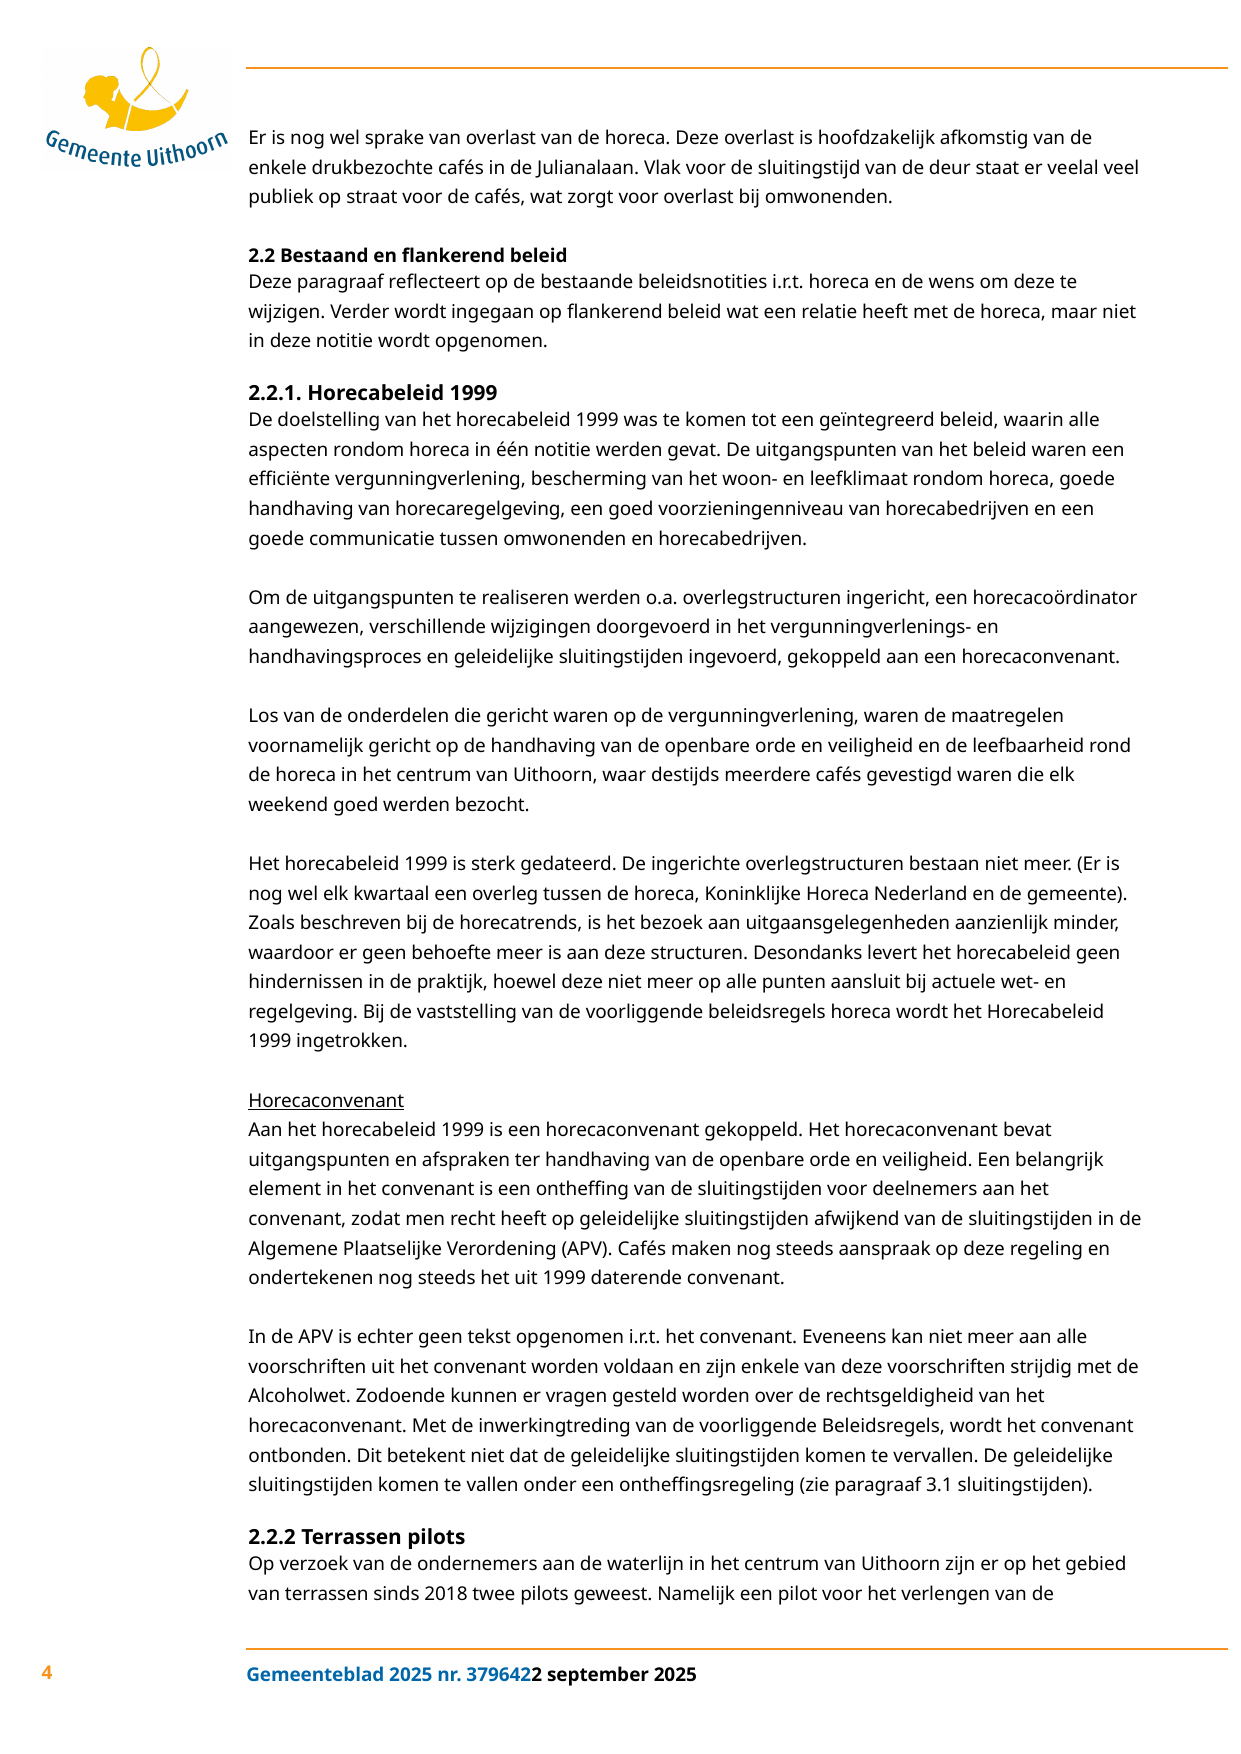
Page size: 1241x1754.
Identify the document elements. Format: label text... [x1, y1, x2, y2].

text De doelstelling van het horecabeleid 1999 was te komen tot een geïntegreerd beleid, waarin alle aspecten rondom horeca in één notitie werden gevat. De uitgangspunten van het beleid waren een efficiënte vergunningverlening, bescherming van het woon- en leefklimaat rondom horeca, goede handhaving van horecaregelgeving, een goed voorzieningenniveau van horecabedrijven en een goede communicatie tussen omwonenden en horecabedrijven. [248, 406, 1152, 551]
text Om de uitgangspunten te realiseren werden o.a. overlegstructuren ingericht, een horecacoördinator aangewezen, verschillende wijzigingen doorgevoerd in het vergunningverlenings- en handhavingsproces en geleidelijke sluitingstijden ingevoerd, gekoppeld aan een horecaconvenant. [248, 584, 1152, 669]
text Los van de onderdelen die gericht waren op de vergunningverlening, waren de maatregelen voornamelijk gericht op de handhaving van de openbare orde en veiligheid en de leefbaarheid rond de horeca in het centrum van Uithoorn, waar destijds meerdere cafés gevestigd waren die elk weekend goed werden bezocht. [248, 702, 1152, 817]
text Deze paragraaf reflecteert op de bestaande beleidsnotities i.r.t. horeca en de wens om deze te wijzigen. Verder wordt ingegaan op flankerend beleid wat een relatie heeft met de horeca, maar niet in deze notitie wordt opgenomen. [248, 268, 1152, 353]
text In de APV is echter geen tekst opgenomen i.r.t. het convenant. Eveneens kan niet meer aan alle voorschriften uit het convenant worden voldaan en zijn enkele van deze voorschriften strijdig met de Alcoholwet. Zodoende kunnen er vragen gesteld worden over de rechtsgeldigheid van het horecaconvenant. Met de inwerkingtreding van de voorliggende Beleidsregels, wordt het convenant ontbonden. Dit betekent niet dat de geleidelijke sluitingstijden komen te vervallen. De geleidelijke sluitingstijden komen te vallen onder een ontheffingsregeling (zie paragraaf 3.1 sluitingstijden). [248, 1323, 1152, 1497]
text Aan het horecabeleid 1999 is een horecaconvenant gekoppeld. Het horecaconvenant bevat uitgangspunten en afspraken ter handhaving van de openbare orde en veiligheid. Een belangrijk element in het convenant is een ontheffing van de sluitingstijden voor deelnemers aan het convenant, zodat men recht heeft op geleidelijke sluitingstijden afwijkend van de sluitingstijden in de Algemene Plaatselijke Verordening (APV). Cafés maken nog steeds aanspraak op deze regeling en ondertekenen nog steeds het uit 1999 daterende convenant. [248, 1116, 1152, 1290]
text 2.2.1. Horecabeleid 1999 [248, 378, 1152, 406]
text Op verzoek van de ondernemers aan de waterlijn in het centrum van Uithoorn zijn er op het gebied van terrassen sinds 2018 twee pilots geweest. Namelijk een pilot voor het verlengen van de [248, 1550, 1152, 1606]
picture [41, 47, 231, 172]
text Horecaconvenant [248, 1087, 1152, 1113]
text 2.2.2 Terrassen pilots [248, 1522, 1152, 1550]
text Het horecabeleid 1999 is sterk gedateerd. De ingerichte overlegstructuren bestaan niet meer. (Er is nog wel elk kwartaal een overleg tussen de horeca, Koninklijke Horeca Nederland en de gemeente). Zoals beschreven bij de horecatrends, is het bezoek aan uitgaansgelegenheden aanzienlijk minder, waardoor er geen behoefte meer is aan deze structuren. Desondanks levert het horecabeleid geen hindernissen in de praktijk, hoewel deze niet meer op alle punten aansluit bij actuele wet- en regelgeving. Bij de vaststelling van de voorliggende beleidsregels horeca wordt het Horecabeleid 1999 ingetrokken. [248, 850, 1152, 1053]
text Er is nog wel sprake van overlast van de horeca. Deze overlast is hoofdzakelijk afkomstig van de enkele drukbezochte cafés in de Julianalaan. Vlak voor de sluitingstijd van de deur staat er veelal veel publiek op straat voor de cafés, wat zorgt voor overlast bij omwonenden. [248, 124, 1152, 209]
text 2.2 Bestaand en flankerend beleid [248, 243, 1152, 268]
